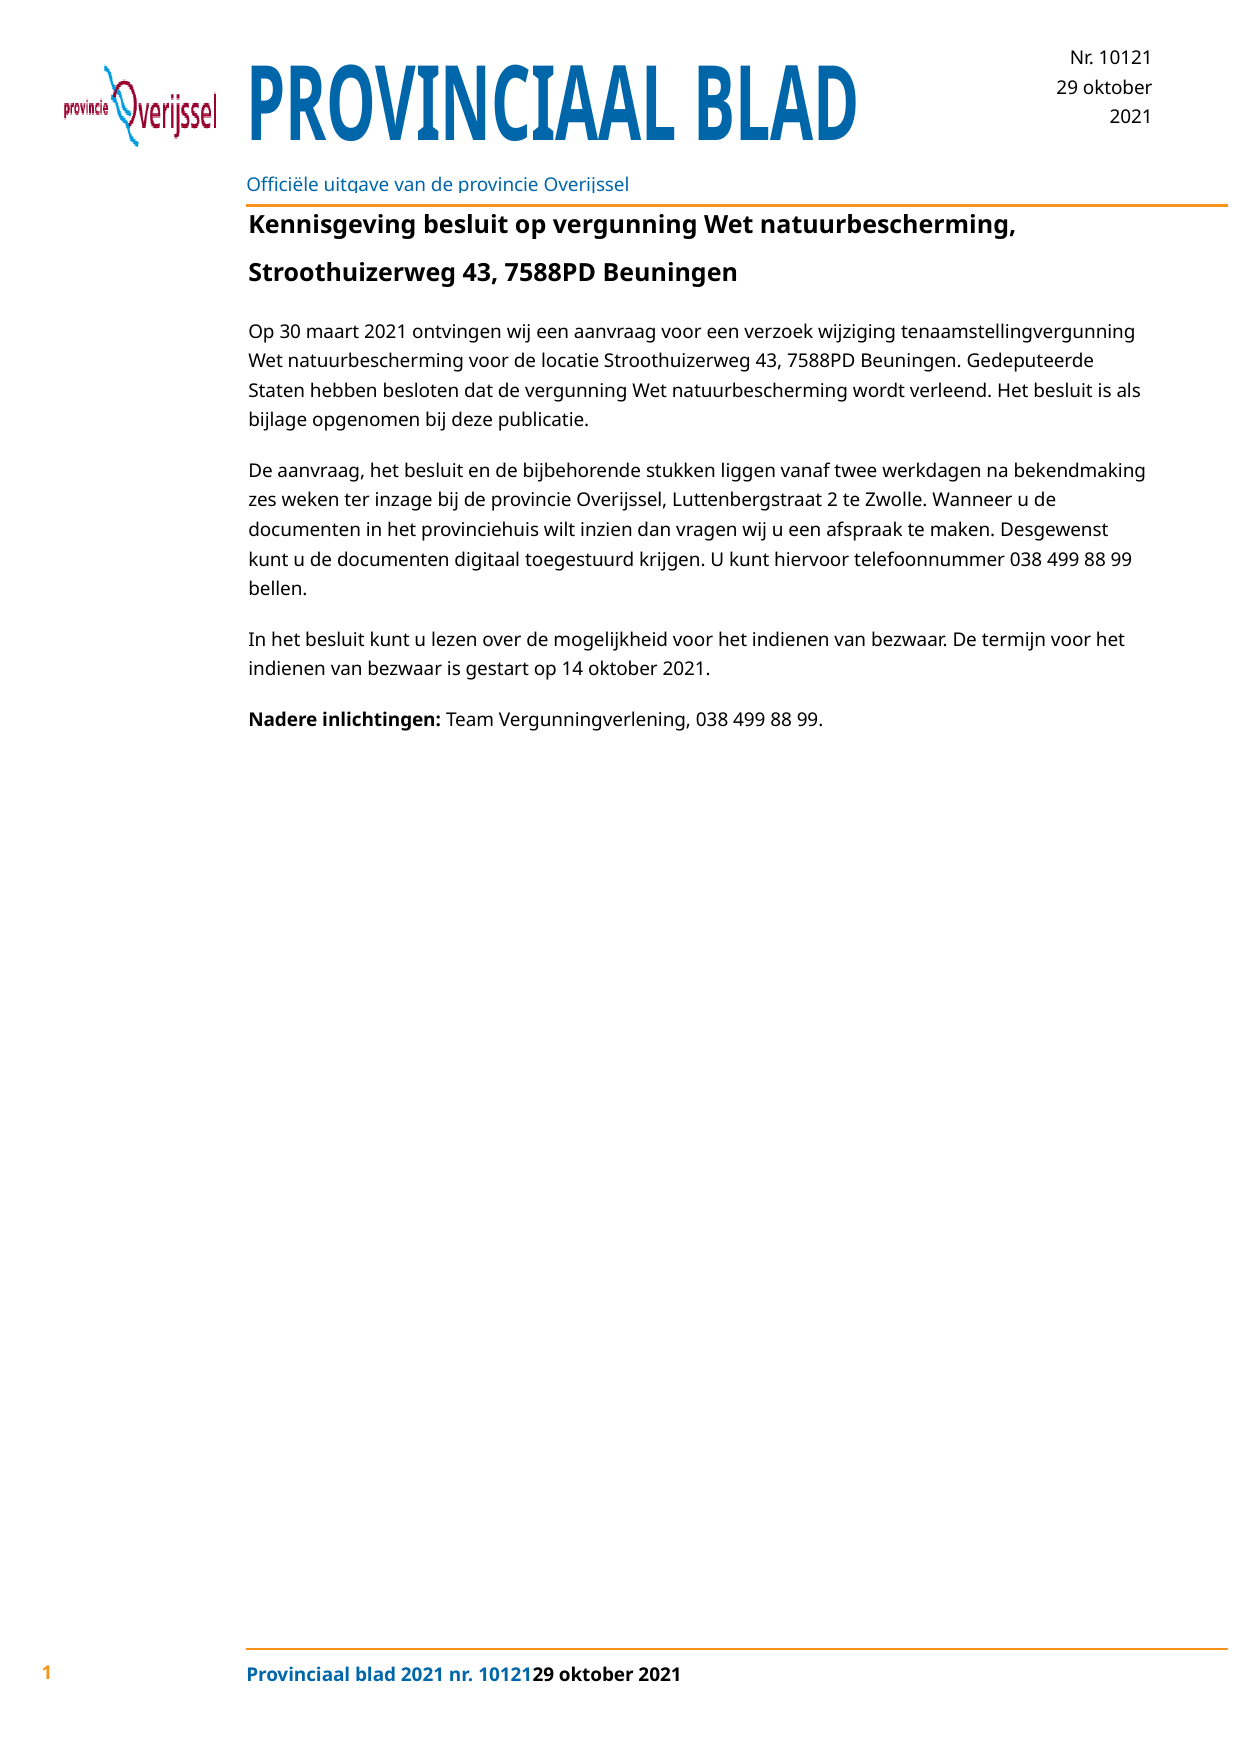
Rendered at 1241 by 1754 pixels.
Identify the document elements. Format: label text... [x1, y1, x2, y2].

text In het besluit kunt u lezen over de mogelijkheid voor het indienen van bezwaar. De termijn voor het indienen van bezwaar is gestart op 14 oktober 2021. [248, 626, 1152, 681]
text Nadere inlichtingen: Team Vergunningverlening, 038 499 88 99. [248, 706, 1152, 732]
picture [41, 47, 231, 172]
text Kennisgeving besluit op vergunning Wet natuurbescherming, Stroothuizerweg 43, 7588PD Beuningen [248, 207, 1152, 288]
text De aanvraag, het besluit en de bijbehorende stukken liggen vanaf twee werkdagen na bekendmaking zes weken ter inzage bij de provincie Overijssel, Luttenbergstraat 2 te Zwolle. Wanneer u de documenten in het provinciehuis wilt inzien dan vragen wij u een afspraak te maken. Desgewenst kunt u de documenten digitaal toegestuurd krijgen. U kunt hiervoor telefoonnummer 038 499 88 99 bellen. [248, 457, 1152, 601]
text Op 30 maart 2021 ontvingen wij een aanvraag voor een verzoek wijziging tenaamstellingvergunning Wet natuurbescherming voor de locatie Stroothuizerweg 43, 7588PD Beuningen. Gedeputeerde Staten hebben besloten dat de vergunning Wet natuurbescherming wordt verleend. Het besluit is als bijlage opgenomen bij deze publicatie. [248, 318, 1152, 432]
